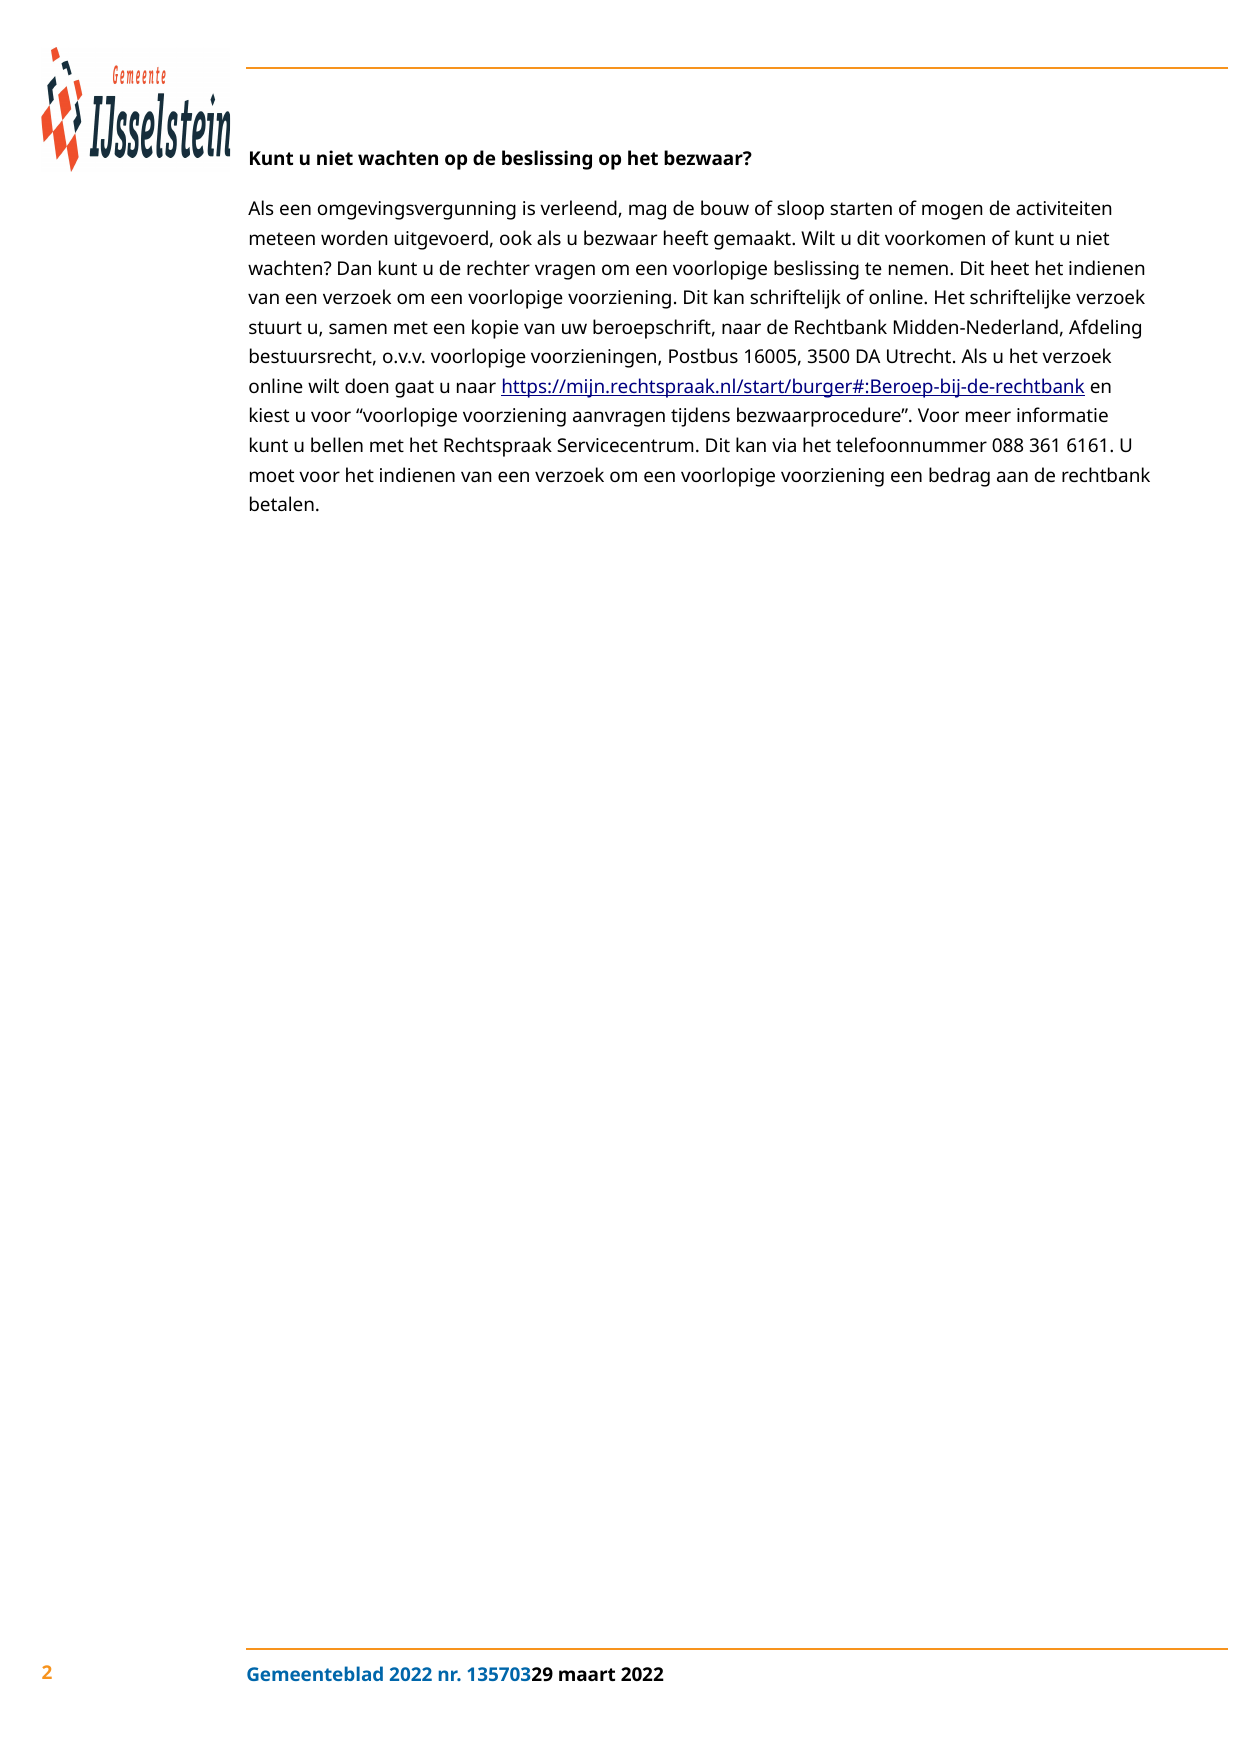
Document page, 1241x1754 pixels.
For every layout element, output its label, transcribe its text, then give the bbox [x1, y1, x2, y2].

picture [41, 47, 231, 172]
text Als een omgevingsvergunning is verleend, mag de bouw of sloop starten of mogen de activiteiten meteen worden uitgevoerd, ook als u bezwaar heeft gemaakt. Wilt u dit voorkomen of kunt u niet wachten? Dan kunt u de rechter vragen om een voorlopige beslissing te nemen. Dit heet het indienen van een verzoek om een voorlopige voorziening. Dit kan schriftelijk of online. Het schriftelijke verzoek stuurt u, samen met een kopie van uw beroepschrift, naar de Rechtbank Midden-Nederland, Afdeling bestuursrecht, o.v.v. voorlopige voorzieningen, Postbus 16005, 3500 DA Utrecht. Als u het verzoek online wilt doen gaat u naar https://mijn.rechtspraak.nl/start/burger#:Beroep-bij-de-rechtbank en kiest u voor “voorlopige voorziening aanvragen tijdens bezwaarprocedure”. Voor meer informatie kunt u bellen met het Rechtspraak Servicecentrum. Dit kan via het telefoonnummer 088 361 6161. U moet voor het indienen van een verzoek om een voorlopige voorziening een bedrag aan de rechtbank betalen. [248, 196, 1152, 517]
text Kunt u niet wachten op de beslissing op het bezwaar? [248, 145, 1152, 171]
